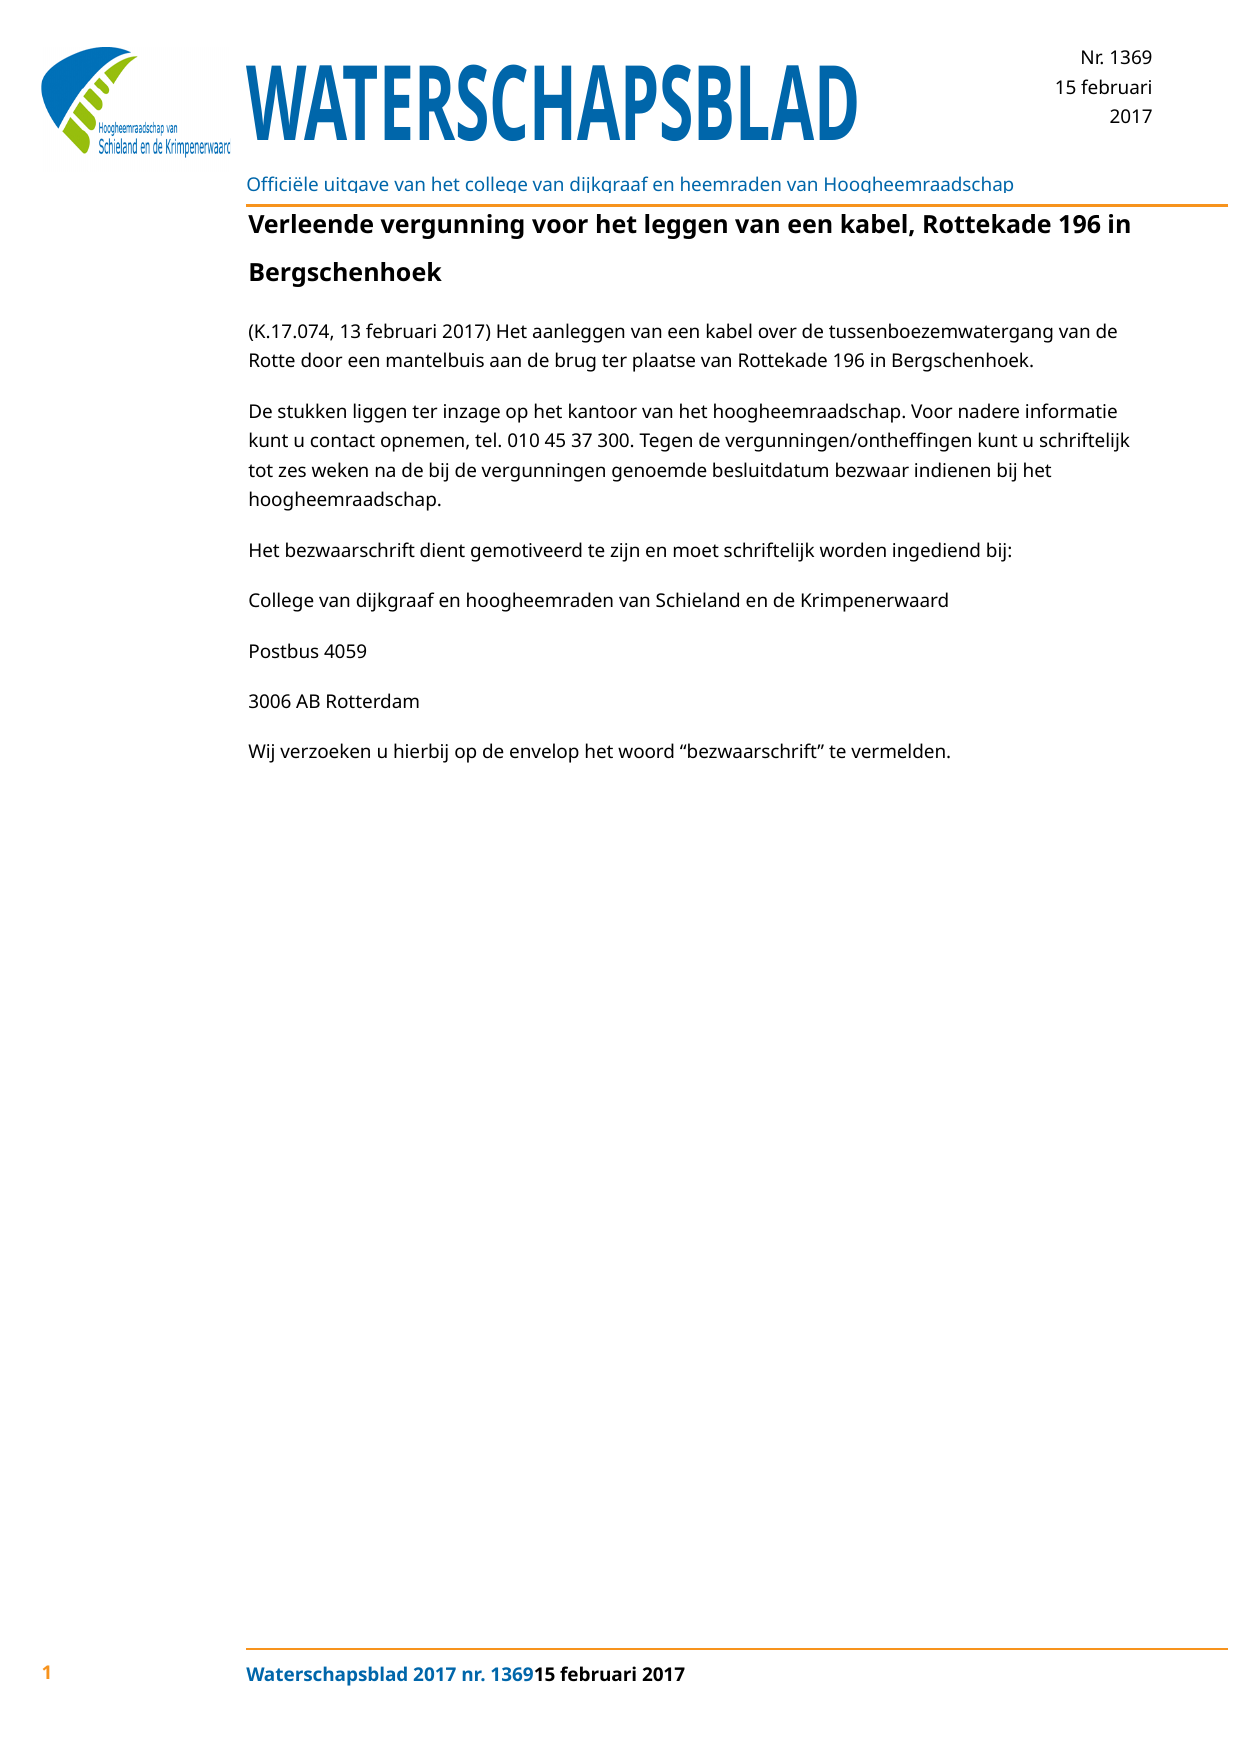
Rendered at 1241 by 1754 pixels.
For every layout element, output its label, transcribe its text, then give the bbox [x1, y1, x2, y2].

text Postbus 4059 [248, 638, 1152, 664]
text College van dijkgraaf en hoogheemraden van Schieland en de Krimpenerwaard [248, 587, 1152, 613]
text (K.17.074, 13 februari 2017) Het aanleggen van een kabel over de tussenboezemwatergang van de Rotte door een mantelbuis aan de brug ter plaatse van Rottekade 196 in Bergschenhoek. [248, 318, 1152, 373]
text De stukken liggen ter inzage op het kantoor van het hoogheemraadschap. Voor nadere informatie kunt u contact opnemen, tel. 010 45 37 300. Tegen de vergunningen/ontheffingen kunt u schriftelijk tot zes weken na de bij de vergunningen genoemde besluitdatum bezwaar indienen bij het hoogheemraadschap. [248, 398, 1152, 512]
text 3006 AB Rotterdam [248, 688, 1152, 714]
text Wij verzoeken u hierbij op de envelop het woord “bezwaarschrift” te vermelden. [248, 739, 1152, 764]
text Verleende vergunning voor het leggen van een kabel, Rottekade 196 in Bergschenhoek [248, 207, 1152, 288]
picture [41, 47, 231, 172]
text Het bezwaarschrift dient gemotiveerd te zijn en moet schriftelijk worden ingediend bij: [248, 537, 1152, 563]
